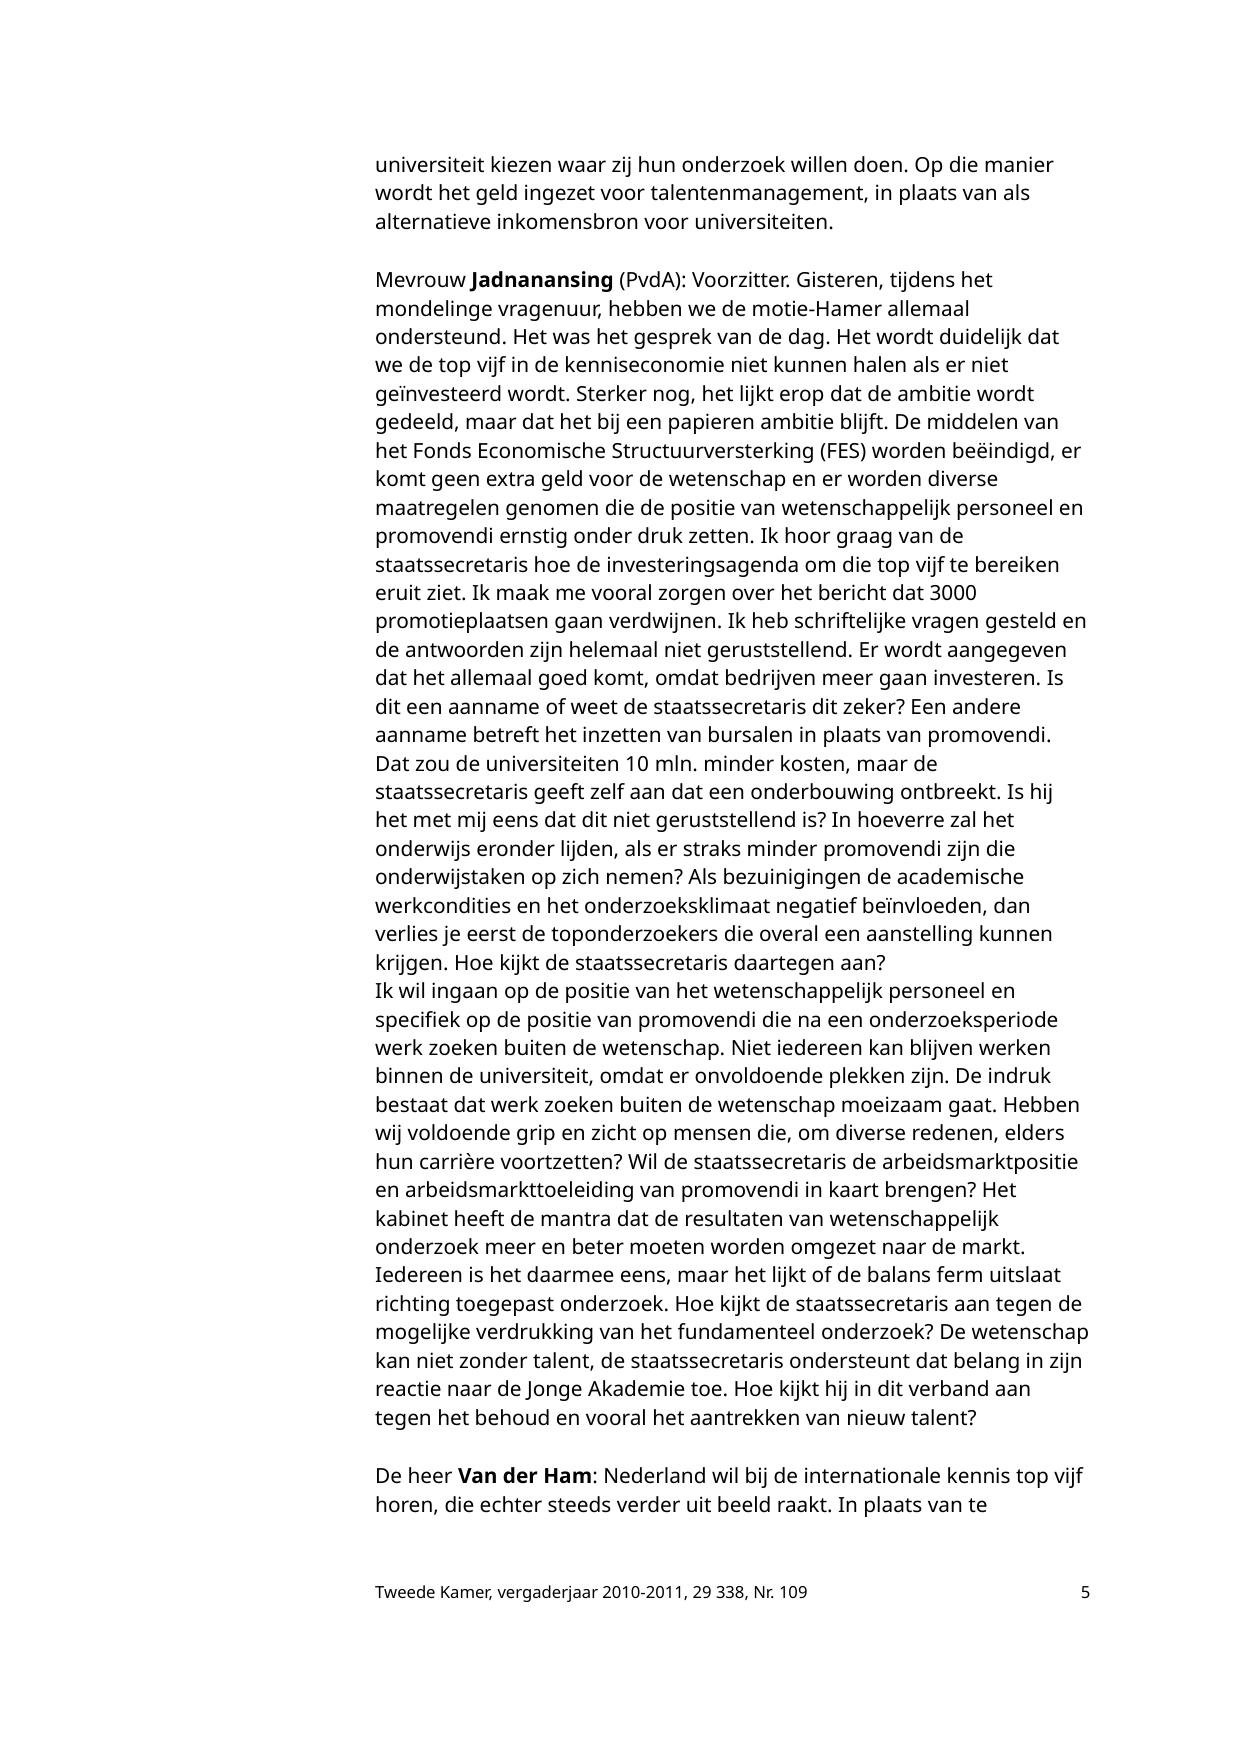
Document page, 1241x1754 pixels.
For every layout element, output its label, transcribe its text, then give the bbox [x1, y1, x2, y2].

text De heer Van der Ham: Nederland wil bij de internationale kennis top vijf horen, die echter steeds verder uit beeld raakt. In plaats van te [375, 1461, 1090, 1518]
text Mevrouw Jadnanansing (PvdA): Voorzitter. Gisteren, tijdens het mondelinge vragenuur, hebben we de motie-Hamer allemaal ondersteund. Het was het gesprek van de dag. Het wordt duidelijk dat we de top vijf in de kenniseconomie niet kunnen halen als er niet geïnvesteerd wordt. Sterker nog, het lijkt erop dat de ambitie wordt gedeeld, maar dat het bij een papieren ambitie blijft. De middelen van het Fonds Economische Structuurversterking (FES) worden beëindigd, er komt geen extra geld voor de wetenschap en er worden diverse maatregelen genomen die de positie van wetenschappelijk personeel en promovendi ernstig onder druk zetten. Ik hoor graag van de staatssecretaris hoe de investeringsagenda om die top vijf te bereiken eruit ziet. Ik maak me vooral zorgen over het bericht dat 3000 promotieplaatsen gaan verdwijnen. Ik heb schriftelijke vragen gesteld en de antwoorden zijn helemaal niet geruststellend. Er wordt aangegeven dat het allemaal goed komt, omdat bedrijven meer gaan investeren. Is dit een aanname of weet de staatssecretaris dit zeker? Een andere aanname betreft het inzetten van bursalen in plaats van promovendi. Dat zou de universiteiten 10 mln. minder kosten, maar de staatssecretaris geeft zelf aan dat een onderbouwing ontbreekt. Is hij het met mij eens dat dit niet geruststellend is? In hoeverre zal het onderwijs eronder lijden, als er straks minder promovendi zijn die onderwijstaken op zich nemen? Als bezuinigingen de academische werkcondities en het onderzoeksklimaat negatief beïnvloeden, dan verlies je eerst de toponderzoekers die overal een aanstelling kunnen krijgen. Hoe kijkt de staatssecretaris daartegen aan? [375, 265, 1090, 976]
text universiteit kiezen waar zij hun onderzoek willen doen. Op die manier wordt het geld ingezet voor talentenmanagement, in plaats van als alternatieve inkomensbron voor universiteiten. [375, 150, 1090, 235]
text Ik wil ingaan op de positie van het wetenschappelijk personeel en specifiek op de positie van promovendi die na een onderzoeksperiode werk zoeken buiten de wetenschap. Niet iedereen kan blijven werken binnen de universiteit, omdat er onvoldoende plekken zijn. De indruk bestaat dat werk zoeken buiten de wetenschap moeizaam gaat. Hebben wij voldoende grip en zicht op mensen die, om diverse redenen, elders hun carrière voortzetten? Wil de staatssecretaris de arbeidsmarktpositie en arbeidsmarkttoeleiding van promovendi in kaart brengen? Het kabinet heeft de mantra dat de resultaten van wetenschappelijk onderzoek meer en beter moeten worden omgezet naar de markt. Iedereen is het daarmee eens, maar het lijkt of de balans ferm uitslaat richting toegepast onderzoek. Hoe kijkt de staatssecretaris aan tegen de mogelijke verdrukking van het fundamenteel onderzoek? De wetenschap kan niet zonder talent, de staatssecretaris ondersteunt dat belang in zijn reactie naar de Jonge Akademie toe. Hoe kijkt hij in dit verband aan tegen het behoud en vooral het aantrekken van nieuw talent? [375, 976, 1090, 1431]
